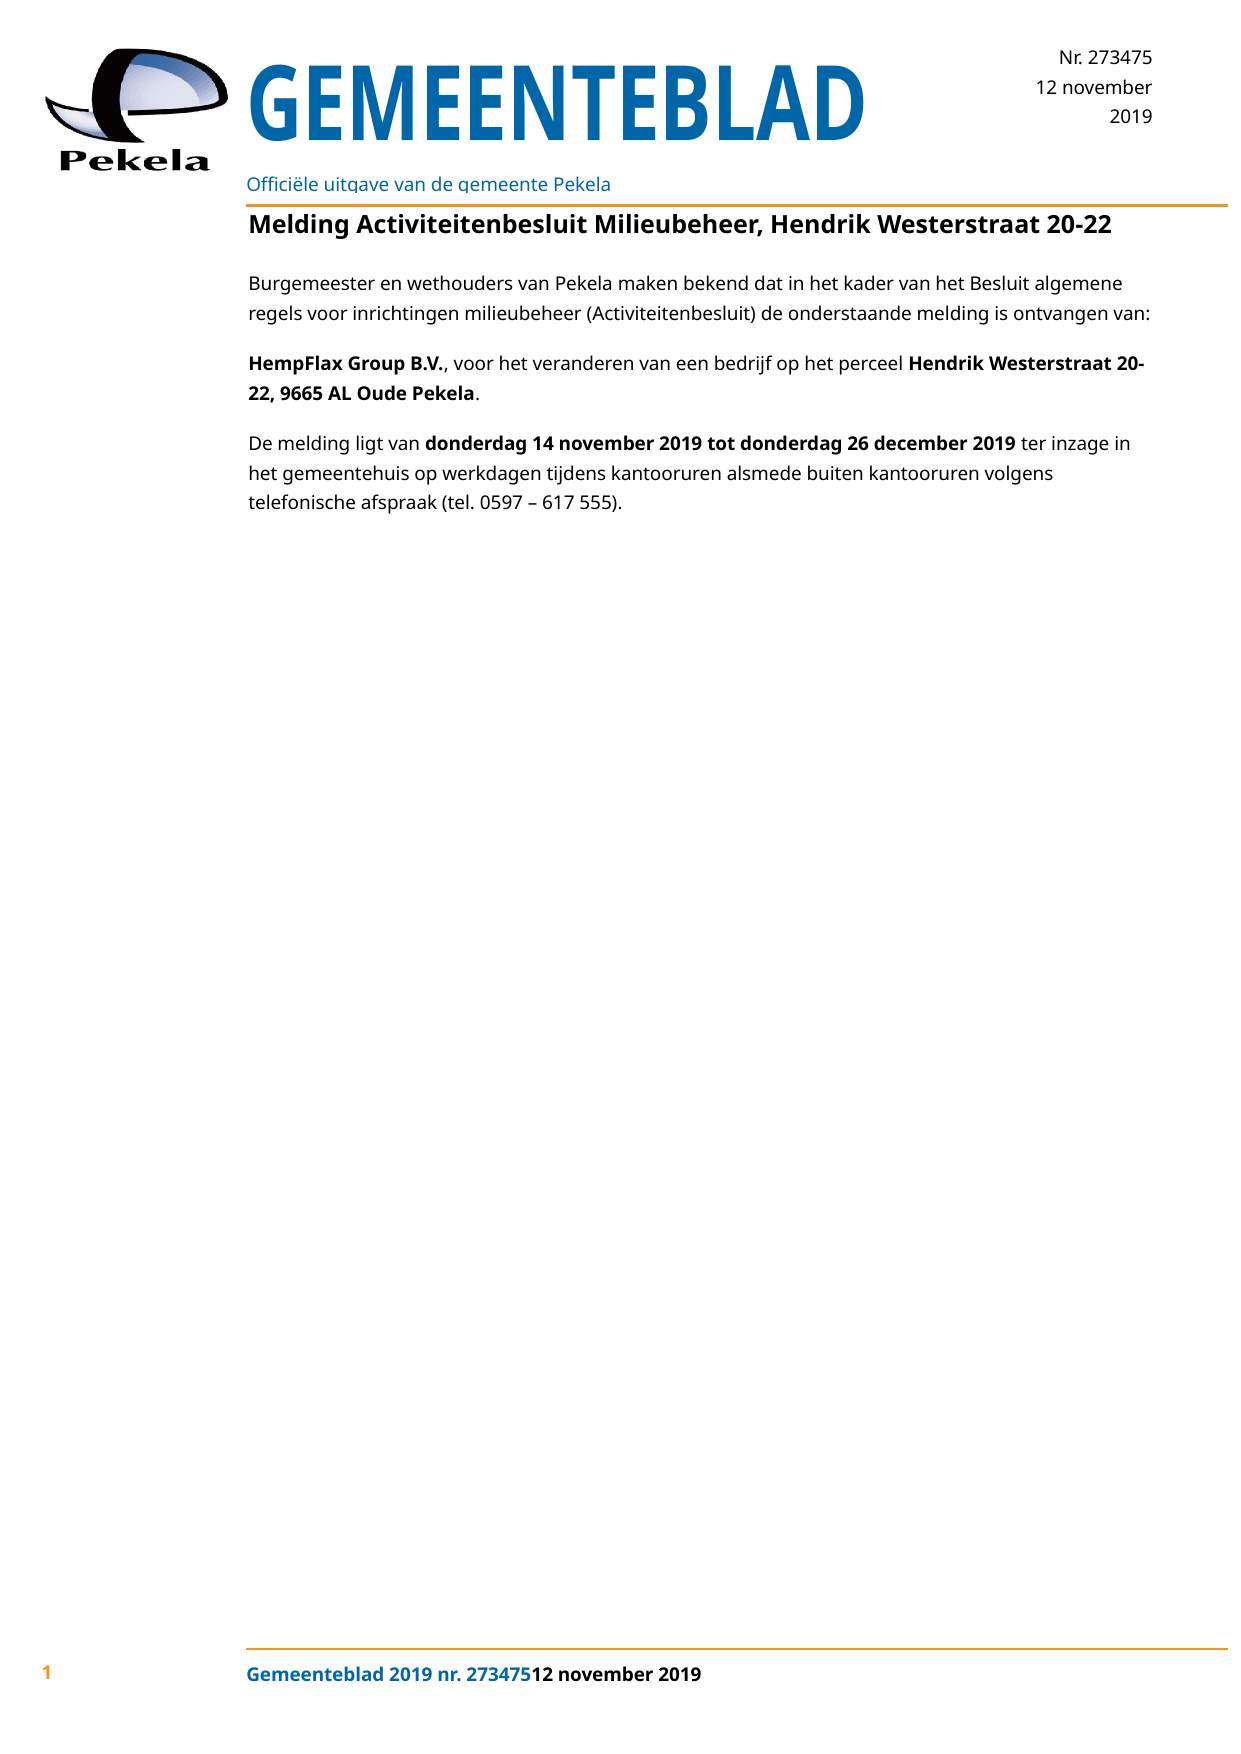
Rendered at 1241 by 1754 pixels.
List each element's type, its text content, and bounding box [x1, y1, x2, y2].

text Burgemeester en wethouders van Pekela maken bekend dat in het kader van het Besluit algemene regels voor inrichtingen milieubeheer (Activiteitenbesluit) de onderstaande melding is ontvangen van: [248, 270, 1152, 326]
picture [41, 47, 231, 172]
text Melding Activiteitenbesluit Milieubeheer, Hendrik Westerstraat 20-22 [248, 207, 1152, 241]
text De melding ligt van donderdag 14 november 2019 tot donderdag 26 december 2019 ter inzage in het gemeentehuis op werkdagen tijdens kantooruren alsmede buiten kantooruren volgens telefonische afspraak (tel. 0597 – 617 555). [248, 430, 1152, 515]
text HempFlax Group B.V., voor het veranderen van een bedrijf op het perceel Hendrik Westerstraat 20-22, 9665 AL Oude Pekela. [248, 350, 1152, 406]
